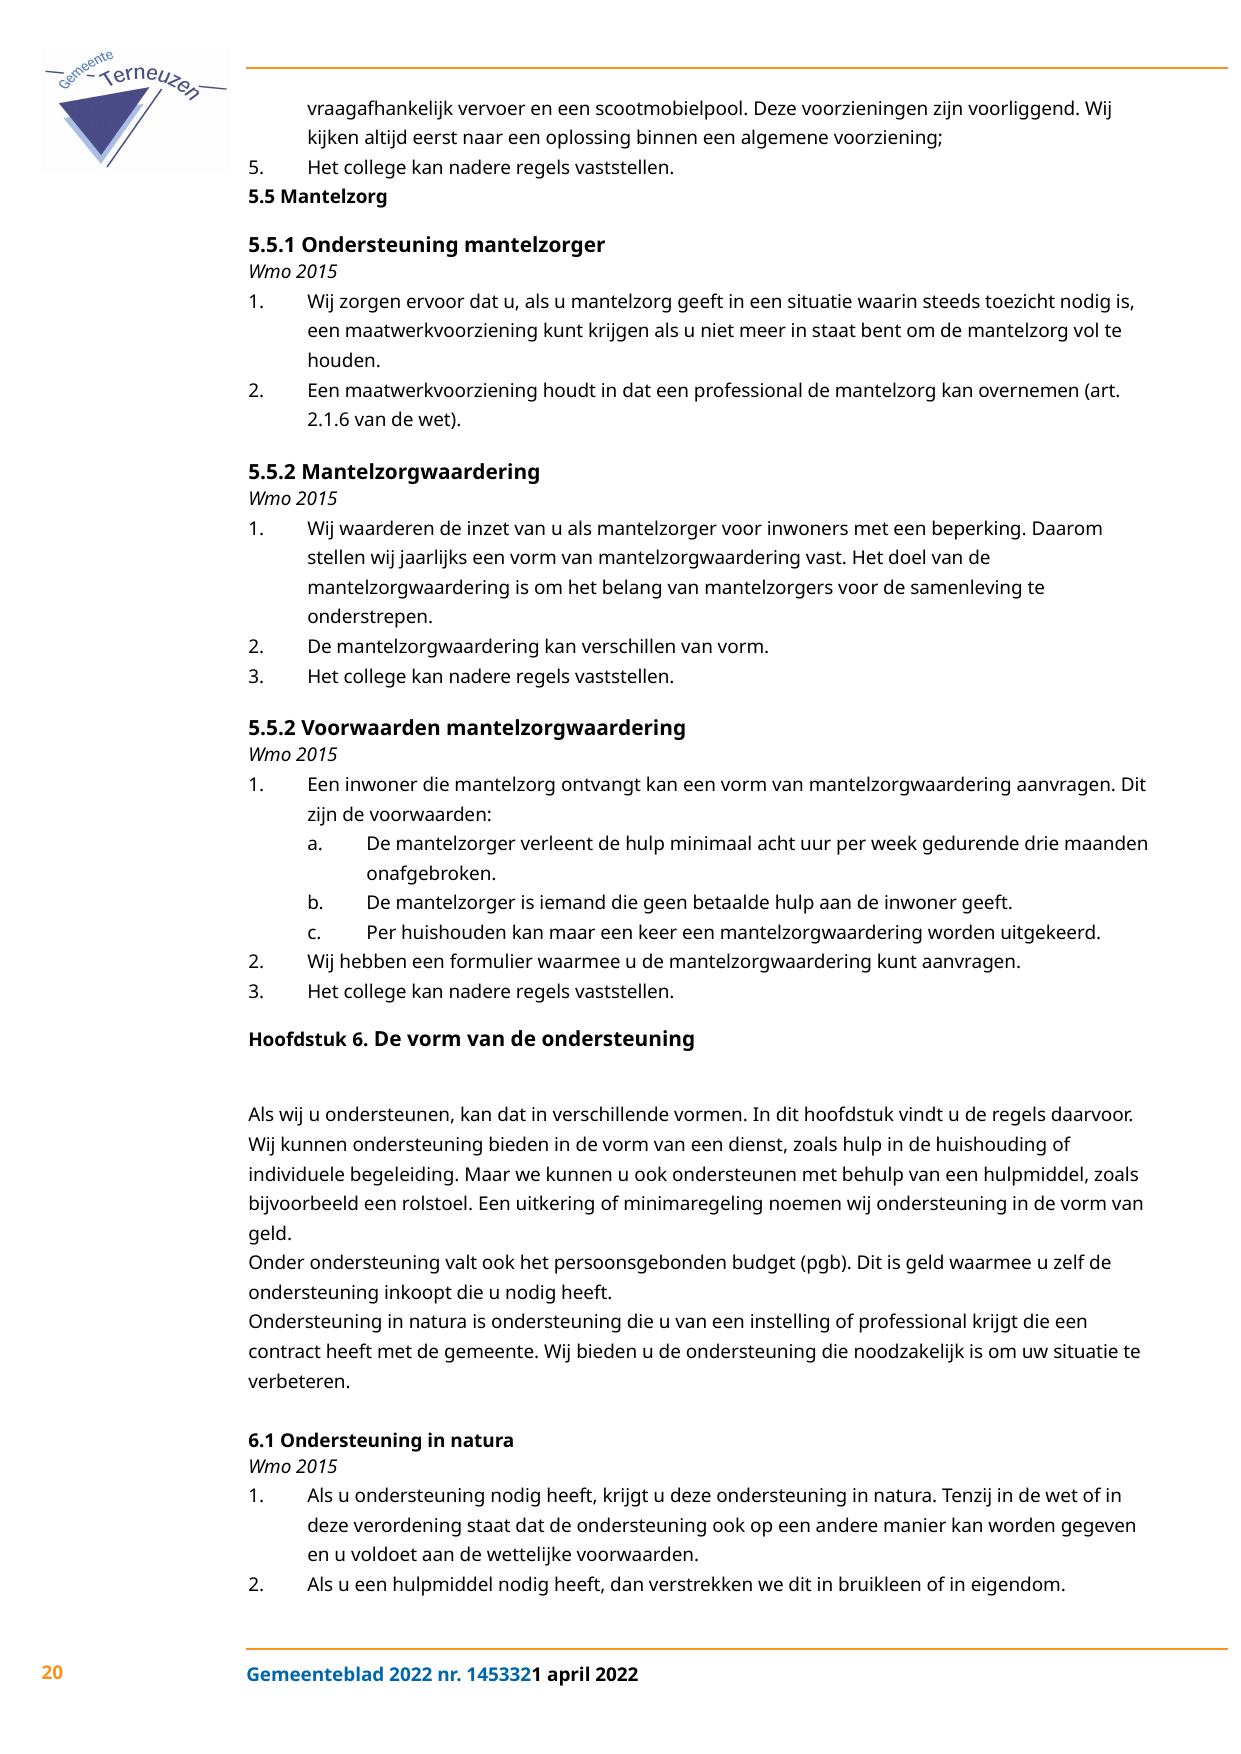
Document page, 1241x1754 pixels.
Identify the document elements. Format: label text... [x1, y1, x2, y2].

list Het college kan nadere regels vaststellen. [248, 663, 1152, 688]
text Onder ondersteuning valt ook het persoonsgebonden budget (pgb). Dit is geld waarmee u zelf de ondersteuning inkoopt die u nodig heeft. [248, 1249, 1152, 1305]
list Als u een hulpmiddel nodig heeft, dan verstrekken we dit in bruikleen of in eigendom. [248, 1571, 1152, 1597]
text Wmo 2015 [248, 742, 1152, 767]
text Wij kunnen ondersteuning bieden in de vorm van een dienst, zoals hulp in de huishouding of individuele begeleiding. Maar we kunnen u ook ondersteunen met behulp van een hulpmiddel, zoals bijvoorbeeld een rolstoel. Een uitkering of minimaregeling noemen wij ondersteuning in de vorm van geld. [248, 1131, 1152, 1246]
text Wmo 2015 [248, 485, 1152, 511]
list Een inwoner die mantelzorg ontvangt kan een vorm van mantelzorgwaardering aanvragen. Dit zijn de voorwaarden: [248, 771, 1152, 827]
text Wmo 2015 [248, 258, 1152, 284]
list Per huishouden kan maar een keer een mantelzorgwaardering worden uitgekeerd. [307, 919, 1152, 945]
list Wij waarderen de inzet van u als mantelzorger voor inwoners met een beperking. Daarom stellen wij jaarlijks een vorm van mantelzorgwaardering vast. Het doel van de mantelzorgwaardering is om het belang van mantelzorgers voor de samenleving te onderstrepen. [248, 515, 1152, 629]
text Hoofdstuk 6. De vorm van de ondersteuning [248, 1024, 1152, 1052]
list Het college kan nadere regels vaststellen. [248, 978, 1152, 1004]
list Wij hebben een formulier waarmee u de mantelzorgwaardering kunt aanvragen. [248, 949, 1152, 974]
list vraagafhankelijk vervoer en een scootmobielpool. Deze voorzieningen zijn voorliggend. Wij kijken altijd eerst naar een oplossing binnen een algemene voorziening; [248, 95, 1152, 150]
list Als u ondersteuning nodig heeft, krijgt u deze ondersteuning in natura. Tenzij in de wet of in deze verordening staat dat de ondersteuning ook op een andere manier kan worden gegeven en u voldoet aan de wettelijke voorwaarden. [248, 1482, 1152, 1567]
list De mantelzorgwaardering kan verschillen van vorm. [248, 633, 1152, 659]
list Het college kan nadere regels vaststellen. [248, 154, 1152, 180]
text 5.5.1 Ondersteuning mantelzorger [248, 230, 1152, 258]
picture [41, 47, 231, 172]
list De mantelzorger is iemand die geen betaalde hulp aan de inwoner geeft. [307, 889, 1152, 915]
list Wij zorgen ervoor dat u, als u mantelzorg geeft in een situatie waarin steeds toezicht nodig is, een maatwerkvoorziening kunt krijgen als u niet meer in staat bent om de mantelzorg vol te houden. [248, 288, 1152, 373]
text 5.5.2 Voorwaarden mantelzorgwaardering [248, 713, 1152, 742]
text Ondersteuning in natura is ondersteuning die u van een instelling of professional krijgt die een contract heeft met de gemeente. Wij bieden u de ondersteuning die noodzakelijk is om uw situatie te verbeteren. [248, 1309, 1152, 1394]
list Een maatwerkvoorziening houdt in dat een professional de mantelzorg kan overnemen (art. 2.1.6 van de wet). [248, 377, 1152, 432]
list De mantelzorger verleent de hulp minimaal acht uur per week gedurende drie maanden onafgebroken. [307, 830, 1152, 886]
text 5.5 Mantelzorg [248, 183, 1152, 209]
text 5.5.2 Mantelzorgwaardering [248, 457, 1152, 485]
text Wmo 2015 [248, 1453, 1152, 1478]
text 6.1 Ondersteuning in natura [248, 1427, 1152, 1453]
text Als wij u ondersteunen, kan dat in verschillende vormen. In dit hoofdstuk vindt u de regels daarvoor. [248, 1102, 1152, 1127]
